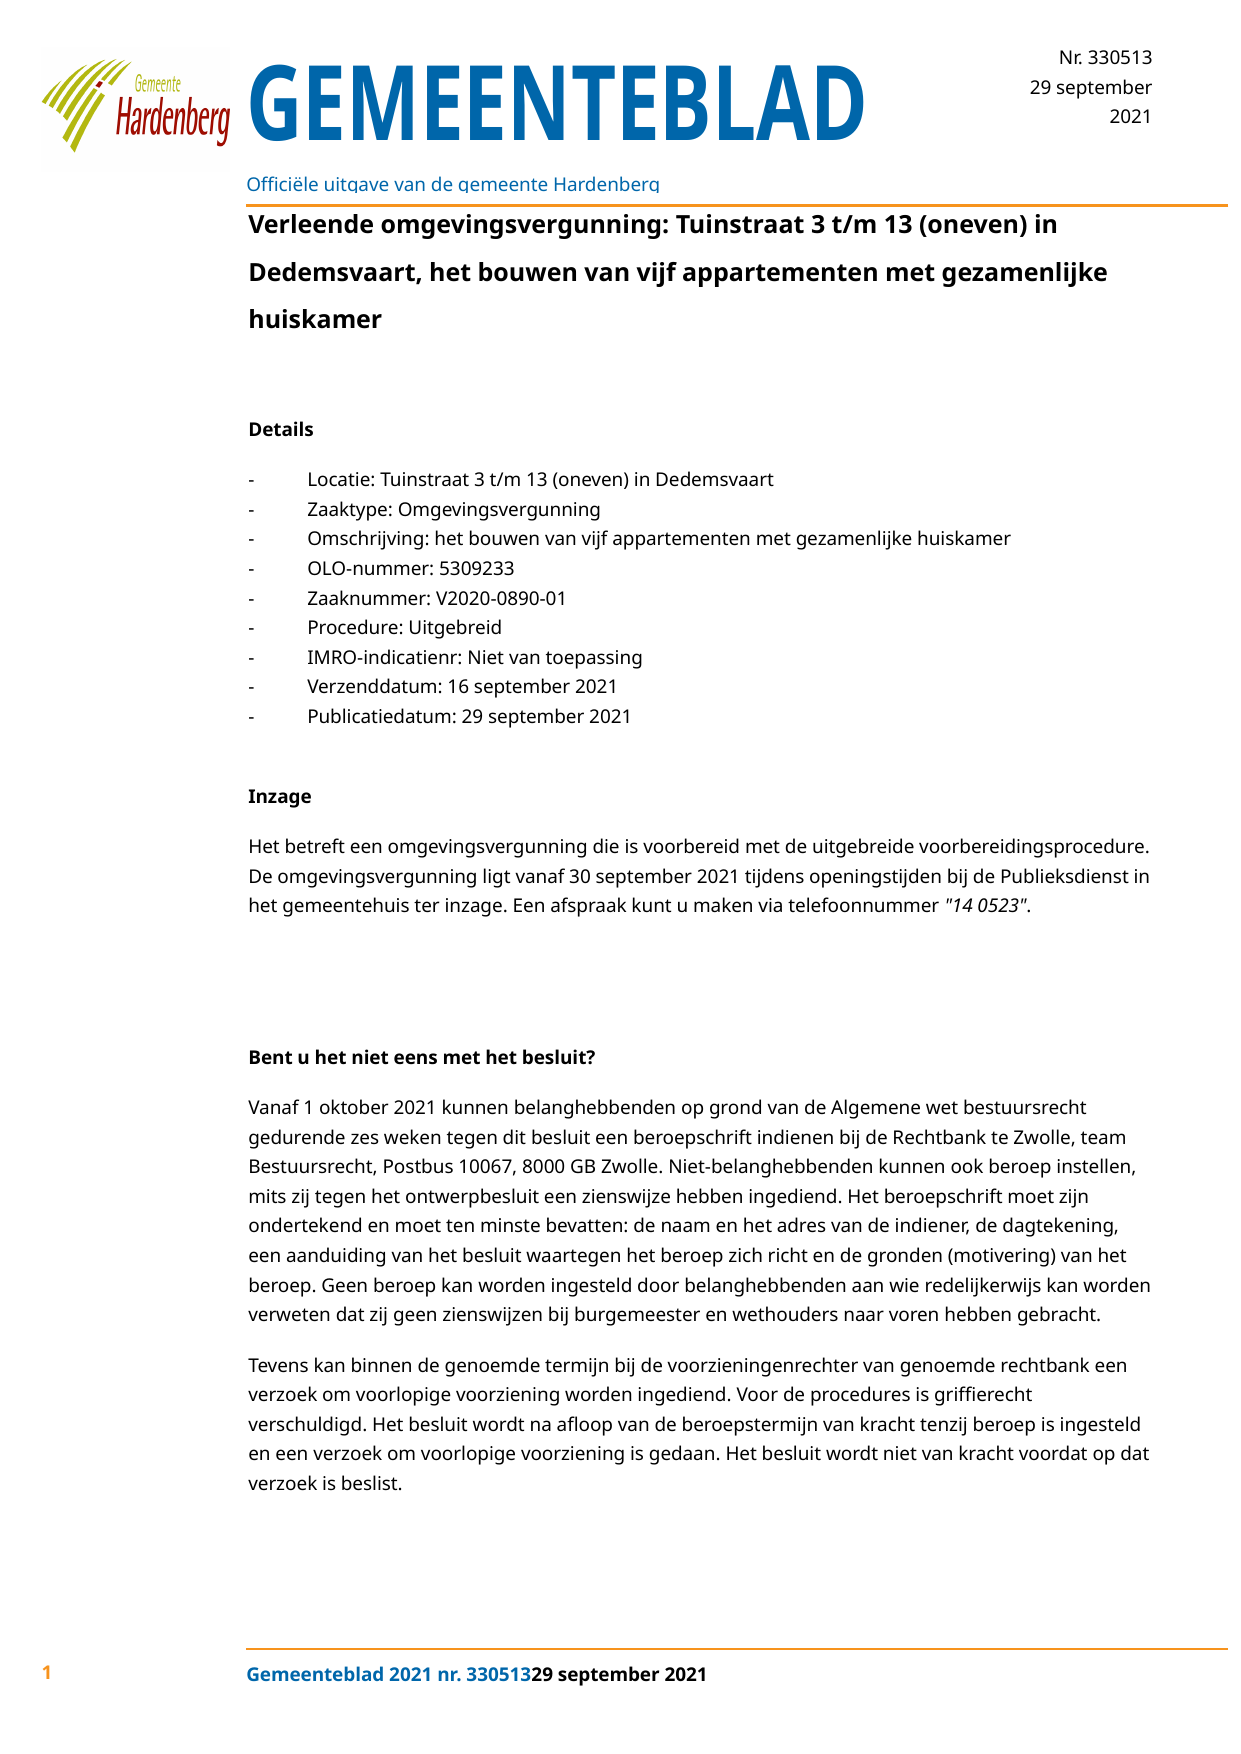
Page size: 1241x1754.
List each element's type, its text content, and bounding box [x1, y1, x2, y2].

text Details [248, 416, 1152, 442]
text Inzage [248, 783, 1152, 809]
list Verzenddatum: 16 september 2021 [248, 673, 1152, 699]
text Bent u het niet eens met het besluit? [248, 1044, 1152, 1069]
text Tevens kan binnen de genoemde termijn bij de voorzieningenrechter van genoemde rechtbank een verzoek om voorlopige voorziening worden ingediend. Voor de procedures is griffierecht verschuldigd. Het besluit wordt na afloop van de beroepstermijn van kracht tenzij beroep is ingesteld en een verzoek om voorlopige voorziening is gedaan. Het besluit wordt niet van kracht voordat op dat verzoek is beslist. [248, 1352, 1152, 1496]
list Omschrijving: het bouwen van vijf appartementen met gezamenlijke huiskamer [248, 526, 1152, 551]
list Procedure: Uitgebreid [248, 614, 1152, 640]
picture [41, 47, 231, 172]
list OLO-nummer: 5309233 [248, 555, 1152, 581]
list Publicatiedatum: 29 september 2021 [248, 703, 1152, 729]
text Vanaf 1 oktober 2021 kunnen belanghebbenden op grond van de Algemene wet bestuursrecht gedurende zes weken tegen dit besluit een beroepschrift indienen bij de Rechtbank te Zwolle, team Bestuursrecht, Postbus 10067, 8000 GB Zwolle. Niet-belanghebbenden kunnen ook beroep instellen, mits zij tegen het ontwerpbesluit een zienswijze hebben ingediend. Het beroepschrift moet zijn ondertekend en moet ten minste bevatten: de naam en het adres van de indiener, de dagtekening, een aanduiding van het besluit waartegen het beroep zich richt en de gronden (motivering) van het beroep. Geen beroep kan worden ingesteld door belanghebbenden aan wie redelijkerwijs kan worden verweten dat zij geen zienswijzen bij burgemeester en wethouders naar voren hebben gebracht. [248, 1094, 1152, 1327]
text Verleende omgevingsvergunning: Tuinstraat 3 t/m 13 (oneven) in Dedemsvaart, het bouwen van vijf appartementen met gezamenlijke huiskamer [248, 207, 1152, 336]
list Zaaknummer: V2020-0890-01 [248, 585, 1152, 610]
list Zaaktype: Omgevingsvergunning [248, 496, 1152, 522]
list IMRO-indicatienr: Niet van toepassing [248, 644, 1152, 669]
list Locatie: Tuinstraat 3 t/m 13 (oneven) in Dedemsvaart [248, 466, 1152, 492]
text Het betreft een omgevingsvergunning die is voorbereid met de uitgebreide voorbereidingsprocedure. De omgevingsvergunning ligt vanaf 30 september 2021 tijdens openingstijden bij de Publieksdienst in het gemeentehuis ter inzage. Een afspraak kunt u maken via telefoonnummer "14 0523". [248, 833, 1152, 918]
